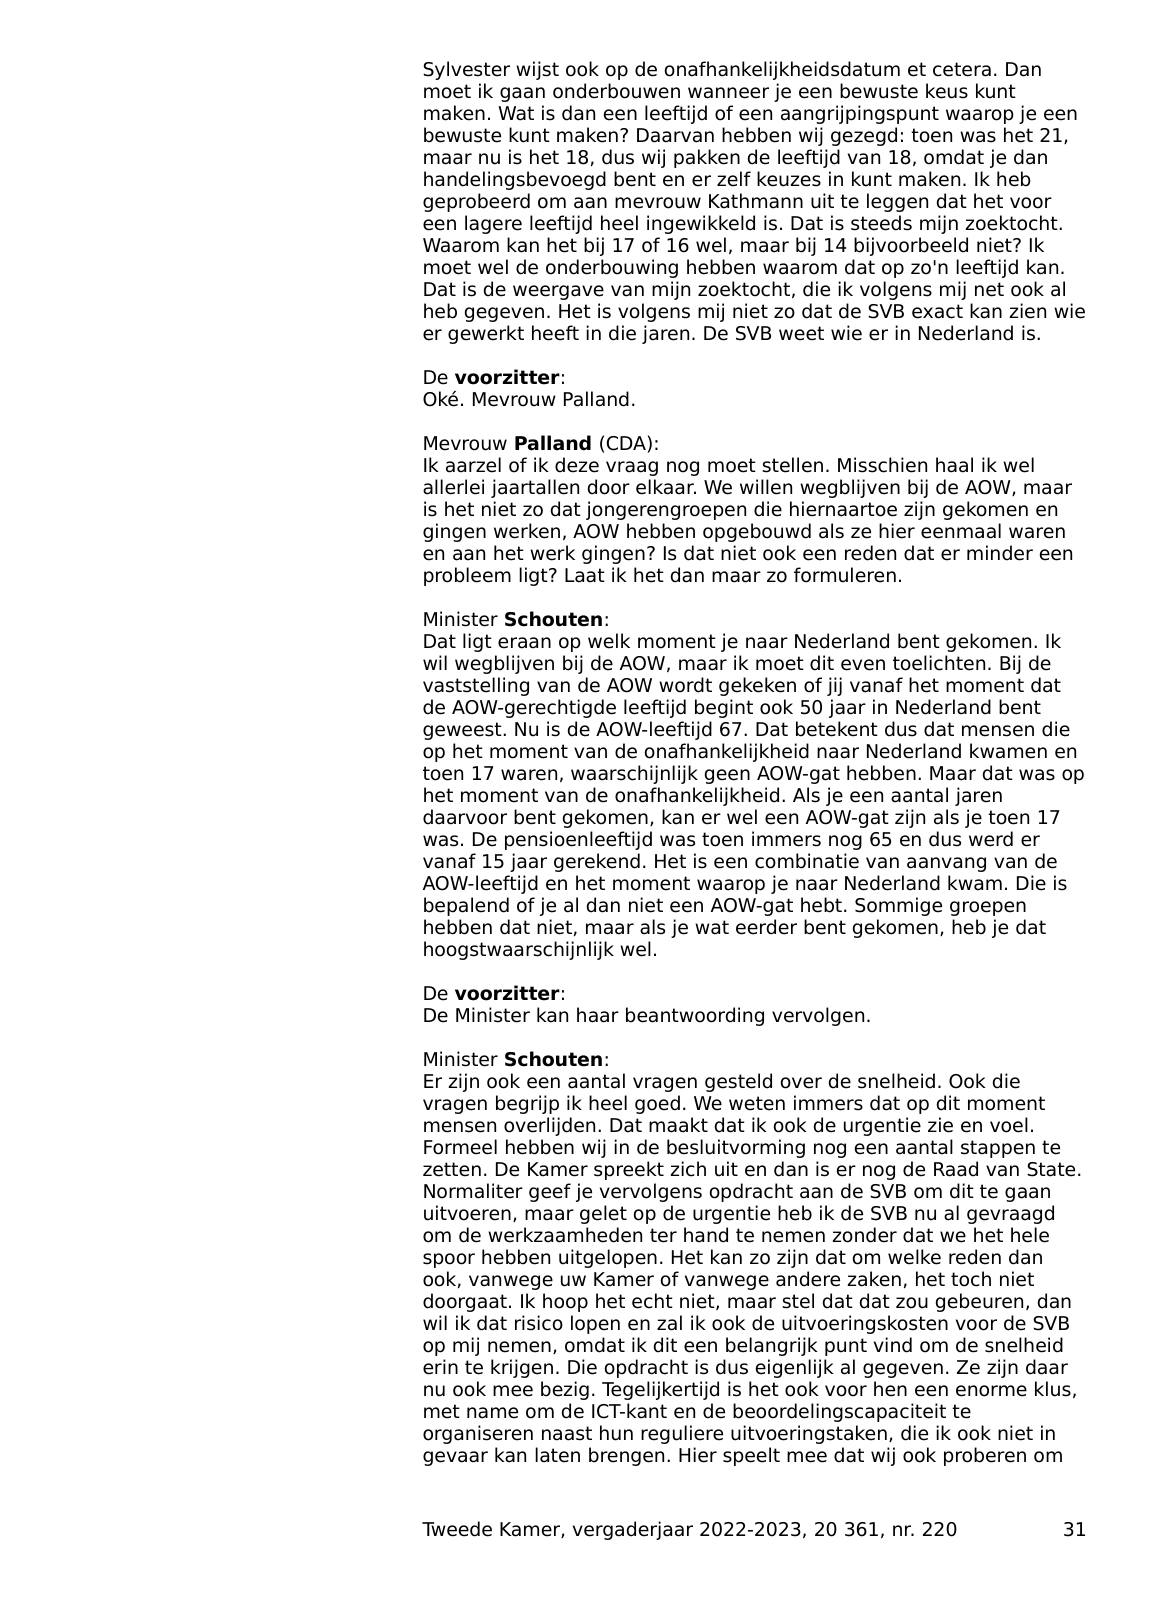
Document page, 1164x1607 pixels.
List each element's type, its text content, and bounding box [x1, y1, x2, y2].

text De Minister kan haar beantwoording vervolgen. [422, 1005, 1087, 1027]
text Ik aarzel of ik deze vraag nog moet stellen. Misschien haal ik wel allerlei jaartallen door elkaar. We willen wegblijven bij de AOW, maar is het niet zo dat jongerengroepen die hiernaartoe zijn gekomen en gingen werken, AOW hebben opgebouwd als ze hier eenmaal waren en aan het werk gingen? Is dat niet ook een reden dat er minder een probleem ligt? Laat ik het dan maar zo formuleren. [422, 455, 1087, 587]
text Oké. Mevrouw Palland. [422, 389, 1087, 411]
text Minister Schouten: [422, 1049, 1087, 1071]
text Dat ligt eraan op welk moment je naar Nederland bent gekomen. Ik wil wegblijven bij de AOW, maar ik moet dit even toelichten. Bij de vaststelling van de AOW wordt gekeken of jij vanaf het moment dat de AOW-gerechtigde leeftijd begint ook 50 jaar in Nederland bent geweest. Nu is de AOW-leeftijd 67. Dat betekent dus dat mensen die op het moment van de onafhankelijkheid naar Nederland kwamen en toen 17 waren, waarschijnlijk geen AOW-gat hebben. Maar dat was op het moment van de onafhankelijkheid. Als je een aantal jaren daarvoor bent gekomen, kan er wel een AOW-gat zijn als je toen 17 was. De pensioenleeftijd was toen immers nog 65 en dus werd er vanaf 15 jaar gerekend. Het is een combinatie van aanvang van de AOW-leeftijd en het moment waarop je naar Nederland kwam. Die is bepalend of je al dan niet een AOW-gat hebt. Sommige groepen hebben dat niet, maar als je wat eerder bent gekomen, heb je dat hoogstwaarschijnlijk wel. [422, 631, 1087, 961]
text Mevrouw Palland (CDA): [422, 433, 1087, 455]
text De voorzitter: [422, 983, 1087, 1005]
text Minister Schouten: [422, 609, 1087, 631]
text Sylvester wijst ook op de onafhankelijkheidsdatum et cetera. Dan moet ik gaan onderbouwen wanneer je een bewuste keus kunt maken. Wat is dan een leeftijd of een aangrijpingspunt waarop je een bewuste kunt maken? Daarvan hebben wij gezegd: toen was het 21, maar nu is het 18, dus wij pakken de leeftijd van 18, omdat je dan handelingsbevoegd bent en er zelf keuzes in kunt maken. Ik heb geprobeerd om aan mevrouw Kathmann uit te leggen dat het voor een lagere leeftijd heel ingewikkeld is. Dat is steeds mijn zoektocht. Waarom kan het bij 17 of 16 wel, maar bij 14 bijvoorbeeld niet? Ik moet wel de onderbouwing hebben waarom dat op zo'n leeftijd kan. Dat is de weergave van mijn zoektocht, die ik volgens mij net ook al heb gegeven. Het is volgens mij niet zo dat de SVB exact kan zien wie er gewerkt heeft in die jaren. De SVB weet wie er in Nederland is. [422, 59, 1087, 345]
text De voorzitter: [422, 367, 1087, 389]
text Er zijn ook een aantal vragen gesteld over de snelheid. Ook die vragen begrijp ik heel goed. We weten immers dat op dit moment mensen overlijden. Dat maakt dat ik ook de urgentie zie en voel. Formeel hebben wij in de besluitvorming nog een aantal stappen te zetten. De Kamer spreekt zich uit en dan is er nog de Raad van State. Normaliter geef je vervolgens opdracht aan de SVB om dit te gaan uitvoeren, maar gelet op de urgentie heb ik de SVB nu al gevraagd om de werkzaamheden ter hand te nemen zonder dat we het hele spoor hebben uitgelopen. Het kan zo zijn dat om welke reden dan ook, vanwege uw Kamer of vanwege andere zaken, het toch niet doorgaat. Ik hoop het echt niet, maar stel dat dat zou gebeuren, dan wil ik dat risico lopen en zal ik ook de uitvoeringskosten voor de SVB op mij nemen, omdat ik dit een belangrijk punt vind om de snelheid erin te krijgen. Die opdracht is dus eigenlijk al gegeven. Ze zijn daar nu ook mee bezig. Tegelijkertijd is het ook voor hen een enorme klus, met name om de ICT-kant en de beoordelingscapaciteit te organiseren naast hun reguliere uitvoeringstaken, die ik ook niet in gevaar kan laten brengen. Hier speelt mee dat wij ook proberen om [422, 1071, 1087, 1467]
